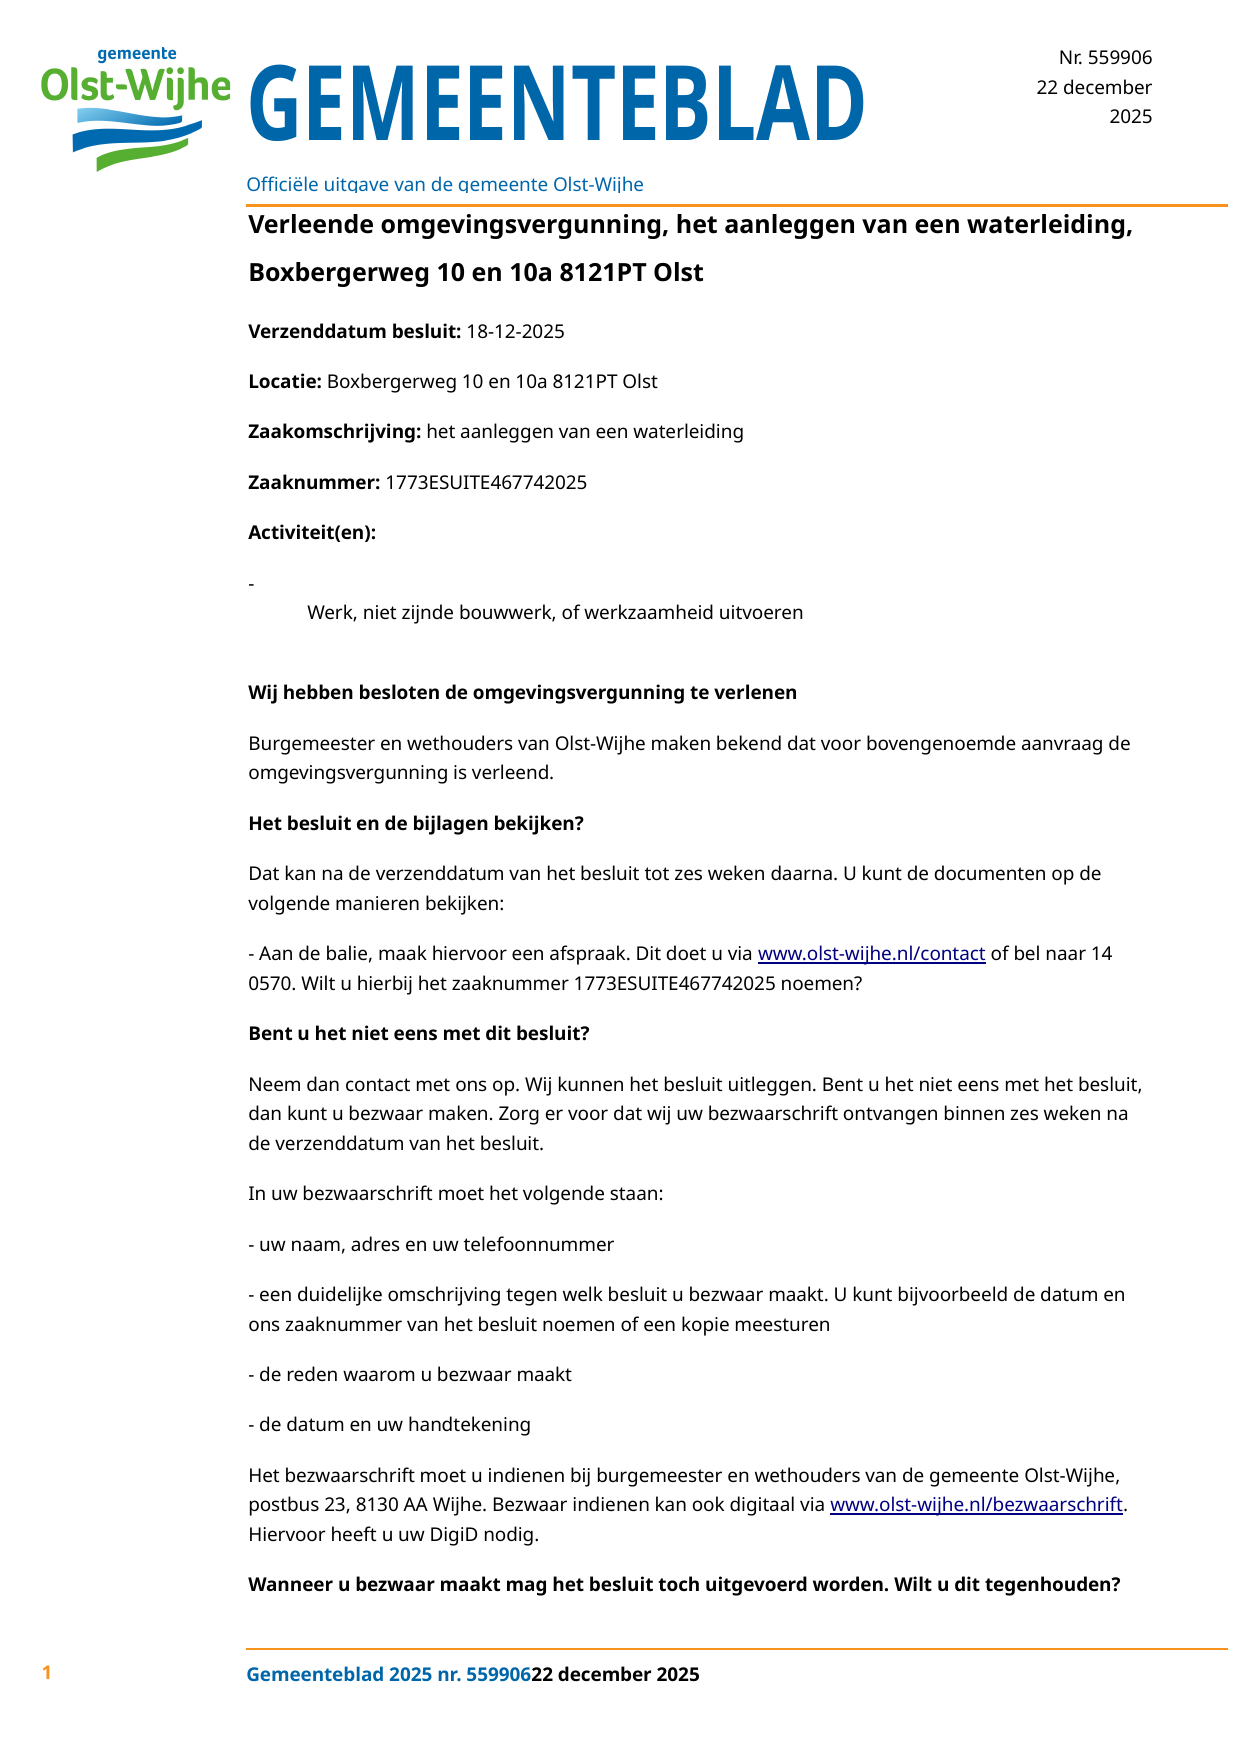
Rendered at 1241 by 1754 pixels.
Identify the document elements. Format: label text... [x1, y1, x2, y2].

picture [41, 47, 231, 172]
text - Aan de balie, maak hiervoor een afspraak. Dit doet u via www.olst-wijhe.nl/contact of bel naar 14 0570. Wilt u hierbij het zaaknummer 1773ESUITE467742025 noemen? [248, 940, 1152, 996]
text Het bezwaarschrift moet u indienen bij burgemeester en wethouders van de gemeente Olst-Wijhe, postbus 23, 8130 AA Wijhe. Bezwaar indienen kan ook digitaal via www.olst-wijhe.nl/bezwaarschrift. Hiervoor heeft u uw DigiD nodig. [248, 1462, 1152, 1547]
text Activiteit(en): [248, 519, 1152, 545]
text - de datum en uw handtekening [248, 1412, 1152, 1437]
text Bent u het niet eens met dit besluit? [248, 1020, 1152, 1046]
text Zaakomschrijving: het aanleggen van een waterleiding [248, 419, 1152, 444]
text In uw bezwaarschrift moet het volgende staan: [248, 1180, 1152, 1206]
text Wij hebben besloten de omgevingsvergunning te verlenen [248, 679, 1152, 705]
text - de reden waarom u bezwaar maakt [248, 1361, 1152, 1387]
text - een duidelijke omschrijving tegen welk besluit u bezwaar maakt. U kunt bijvoorbeeld de datum en ons zaaknummer van het besluit noemen of een kopie meesturen [248, 1281, 1152, 1337]
text Dat kan na de verzenddatum van het besluit tot zes weken daarna. U kunt de documenten op de volgende manieren bekijken: [248, 860, 1152, 916]
text Locatie: Boxbergerweg 10 en 10a 8121PT Olst [248, 368, 1152, 394]
text - uw naam, adres en uw telefoonnummer [248, 1231, 1152, 1257]
list Werk, niet zijnde bouwwerk, of werkzaamheid uitvoeren [248, 599, 1152, 625]
text Het besluit en de bijlagen bekijken? [248, 810, 1152, 836]
text Burgemeester en wethouders van Olst-Wijhe maken bekend dat voor bovengenoemde aanvraag de omgevingsvergunning is verleend. [248, 730, 1152, 785]
text Wanneer u bezwaar maakt mag het besluit toch uitgevoerd worden. Wilt u dit tegenhouden? [248, 1572, 1152, 1597]
text Neem dan contact met ons op. Wij kunnen het besluit uitleggen. Bent u het niet eens met het besluit, dan kunt u bezwaar maken. Zorg er voor dat wij uw bezwaarschrift ontvangen binnen zes weken na de verzenddatum van het besluit. [248, 1071, 1152, 1156]
text Zaaknummer: 1773ESUITE467742025 [248, 469, 1152, 495]
text Verleende omgevingsvergunning, het aanleggen van een waterleiding, Boxbergerweg 10 en 10a 8121PT Olst [248, 207, 1152, 288]
text Verzenddatum besluit: 18-12-2025 [248, 318, 1152, 344]
